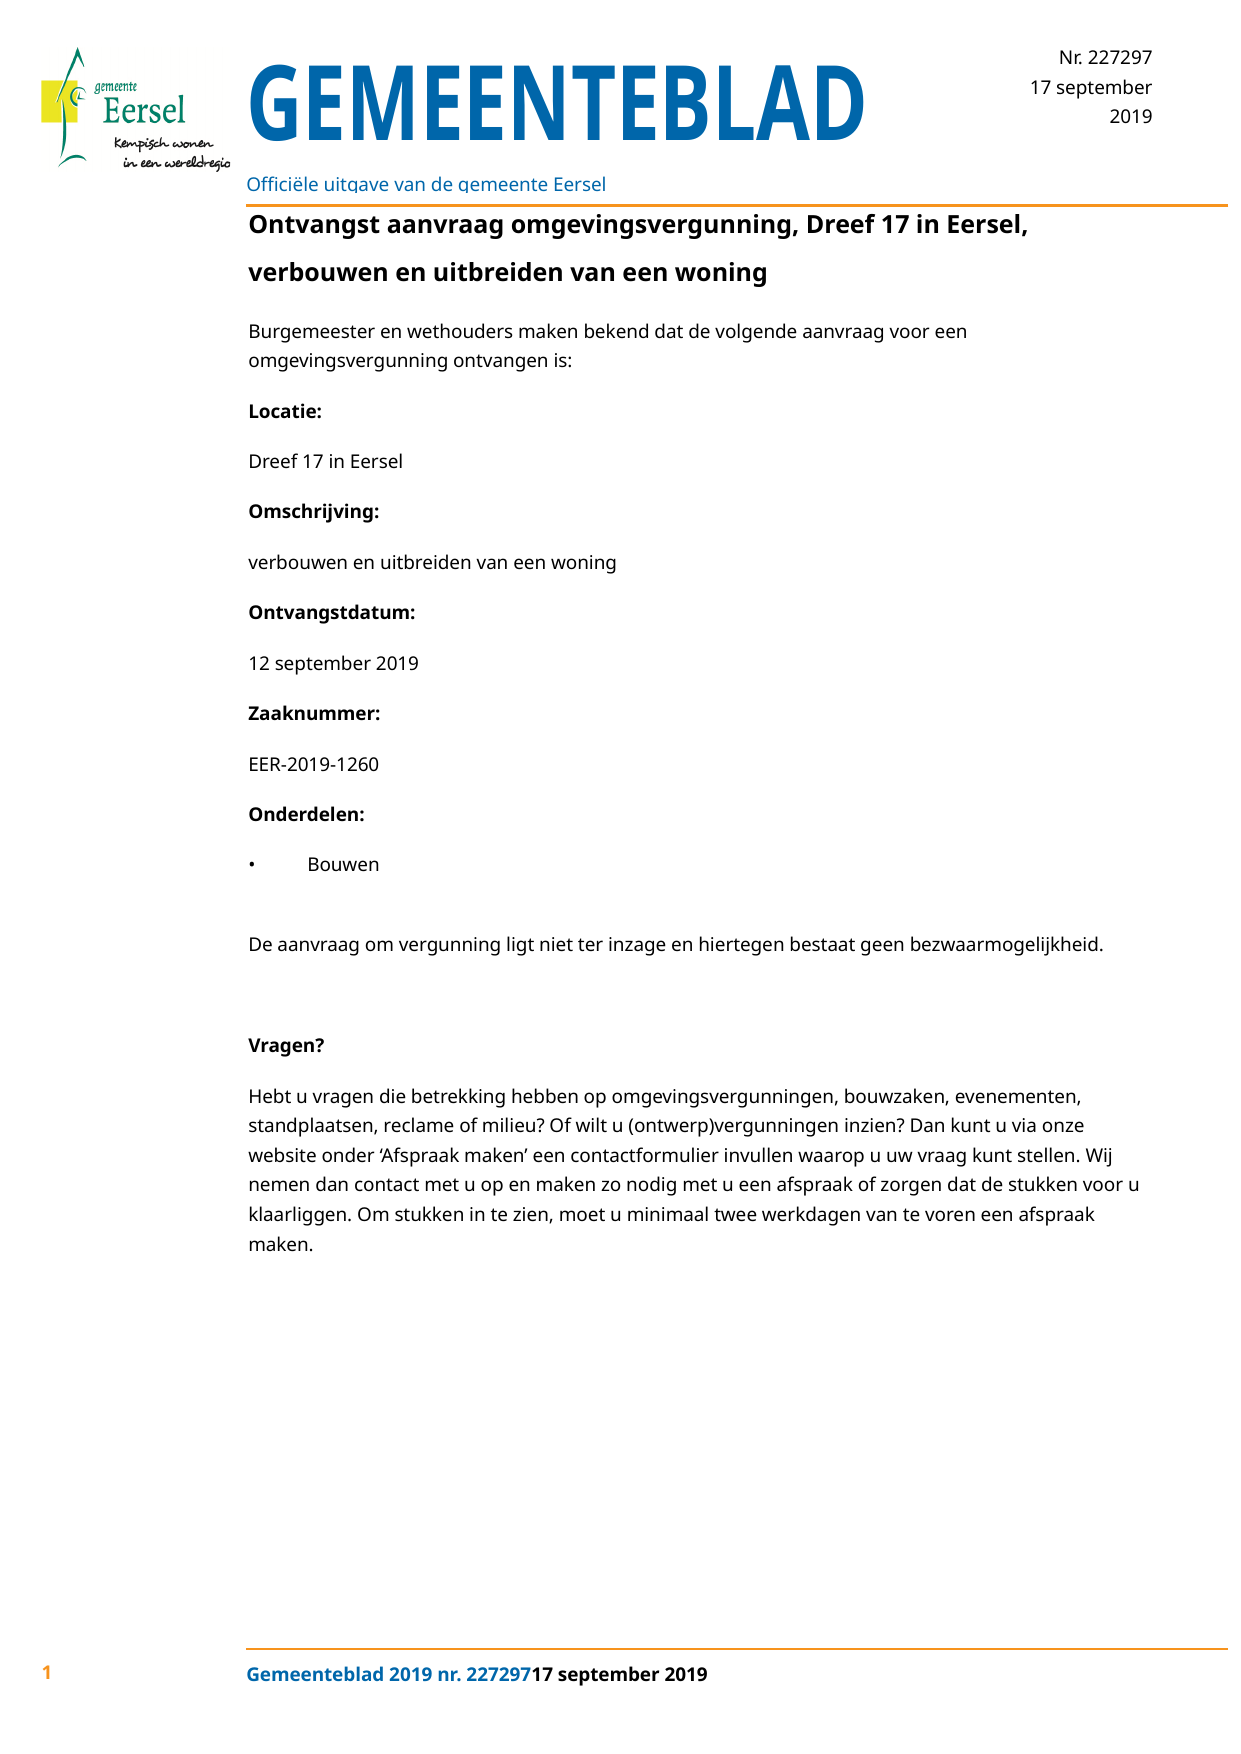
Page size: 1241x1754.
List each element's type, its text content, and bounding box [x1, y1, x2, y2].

text Omschrijving: [248, 499, 1152, 524]
text verbouwen en uitbreiden van een woning [248, 549, 1152, 575]
text Zaaknummer: [248, 700, 1152, 726]
text Ontvangst aanvraag omgevingsvergunning, Dreef 17 in Eersel, verbouwen en uitbreiden van een woning [248, 207, 1152, 288]
text Locatie: [248, 398, 1152, 424]
text Burgemeester en wethouders maken bekend dat de volgende aanvraag voor een omgevingsvergunning ontvangen is: [248, 318, 1152, 373]
text De aanvraag om vergunning ligt niet ter inzage en hiertegen bestaat geen bezwaarmogelijkheid. [248, 932, 1152, 957]
text Ontvangstdatum: [248, 599, 1152, 625]
text Onderdelen: [248, 801, 1152, 827]
text Dreef 17 in Eersel [248, 448, 1152, 474]
list Bouwen [248, 852, 1152, 877]
text Vragen? [248, 1032, 1152, 1058]
text Hebt u vragen die betrekking hebben op omgevingsvergunningen, bouwzaken, evenementen, standplaatsen, reclame of milieu? Of wilt u (ontwerp)vergunningen inzien? Dan kunt u via onze website onder ‘Afspraak maken’ een contactformulier invullen waarop u uw vraag kunt stellen. Wij nemen dan contact met u op en maken zo nodig met u een afspraak of zorgen dat de stukken voor u klaarliggen. Om stukken in te zien, moet u minimaal twee werkdagen van te voren een afspraak maken. [248, 1083, 1152, 1257]
text 12 september 2019 [248, 650, 1152, 676]
text EER-2019-1260 [248, 751, 1152, 777]
picture [41, 47, 231, 172]
